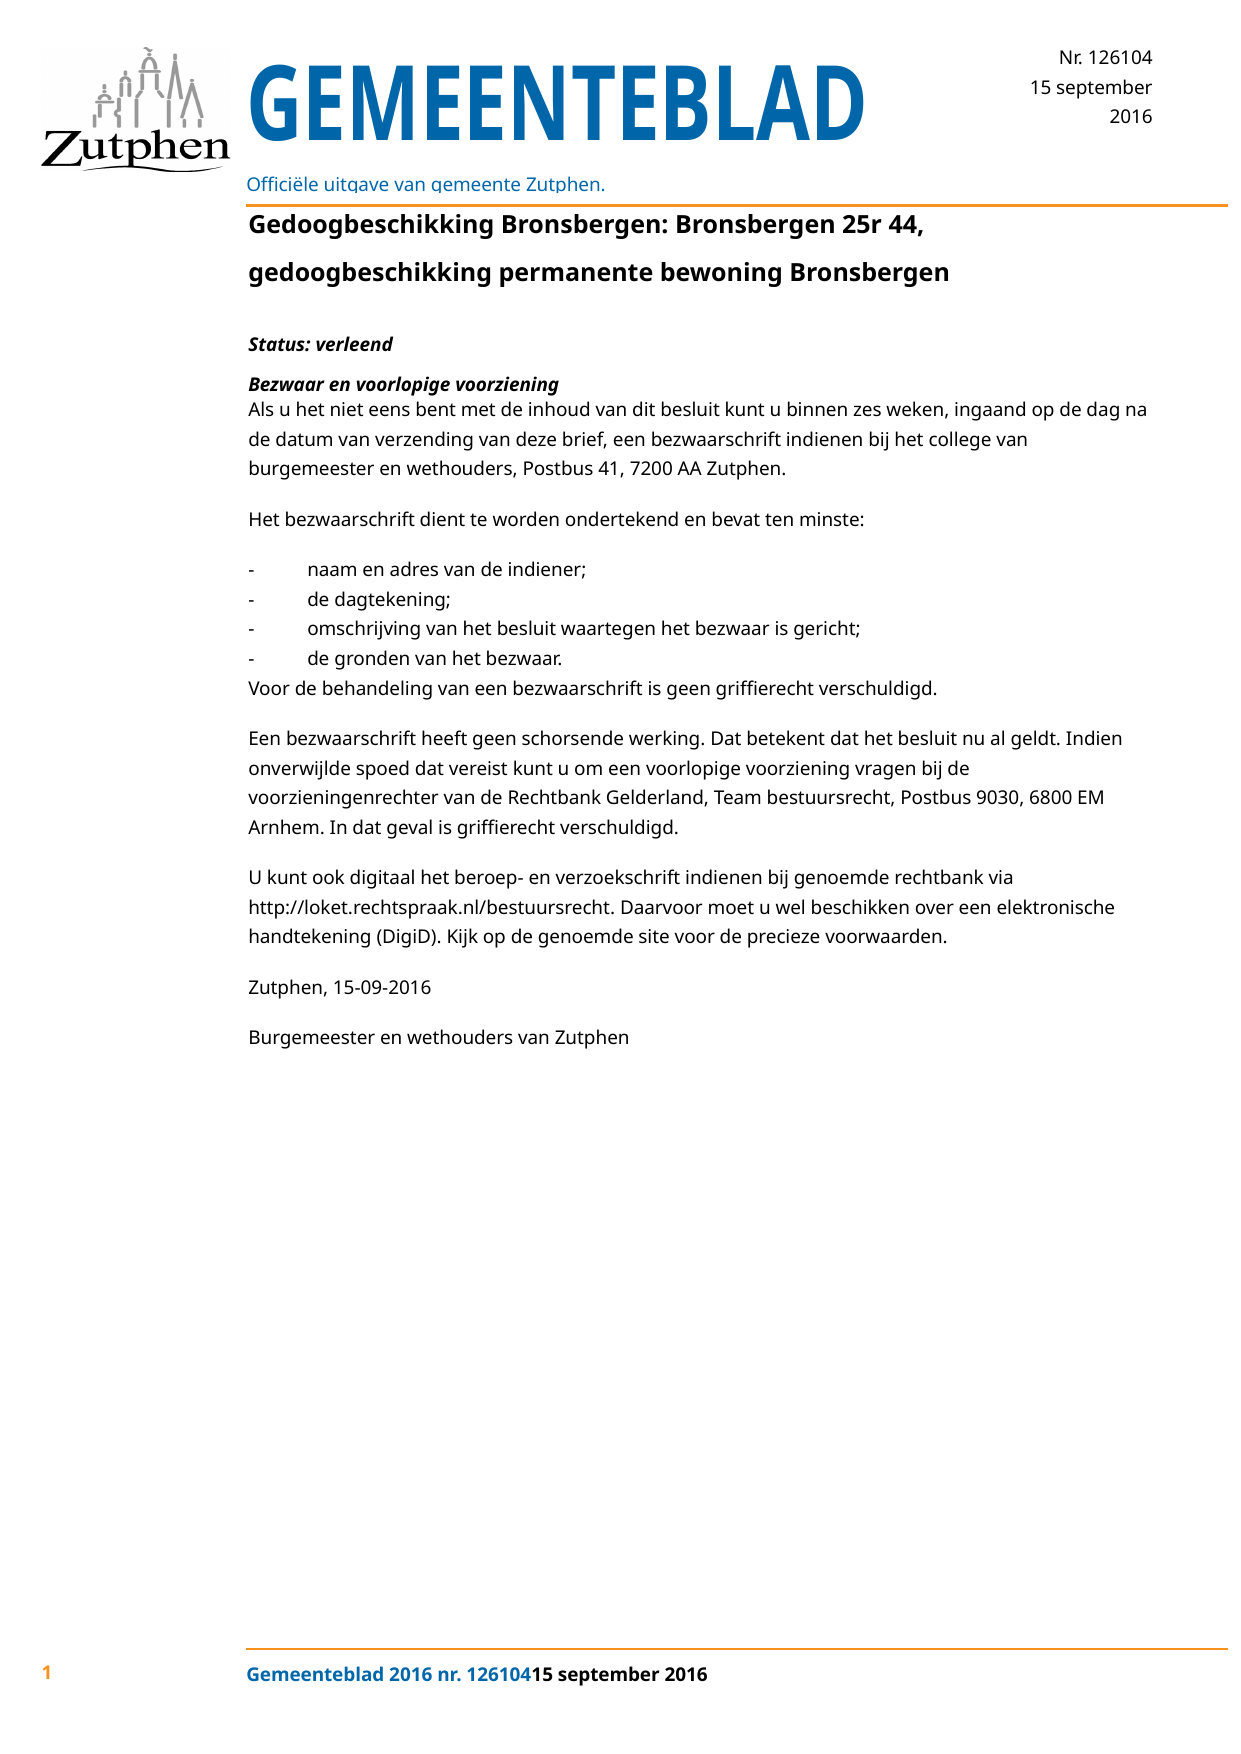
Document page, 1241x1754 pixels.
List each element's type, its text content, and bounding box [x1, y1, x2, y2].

text Status: verleend [248, 331, 1152, 357]
list de gronden van het bezwaar. [248, 645, 1152, 671]
text U kunt ook digitaal het beroep- en verzoekschrift indienen bij genoemde rechtbank via http://loket.rechtspraak.nl/bestuursrecht. Daarvoor moet u wel beschikken over een elektronische handtekening (DigiD). Kijk op de genoemde site voor de precieze voorwaarden. [248, 864, 1152, 949]
text Een bezwaarschrift heeft geen schorsende werking. Dat betekent dat het besluit nu al geldt. Indien onverwijlde spoed dat vereist kunt u om een voorlopige voorziening vragen bij de voorzieningenrechter van de Rechtbank Gelderland, Team bestuursrecht, Postbus 9030, 6800 EM Arnhem. In dat geval is griffierecht verschuldigd. [248, 725, 1152, 840]
list de dagtekening; [248, 586, 1152, 612]
text Het bezwaarschrift dient te worden ondertekend en bevat ten minste: [248, 506, 1152, 532]
list naam en adres van de indiener; [248, 556, 1152, 582]
text Bezwaar en voorlopige voorziening [248, 371, 1152, 396]
text Als u het niet eens bent met de inhoud van dit besluit kunt u binnen zes weken, ingaand op de dag na de datum van verzending van deze brief, een bezwaarschrift indienen bij het college van burgemeester en wethouders, Postbus 41, 7200 AA Zutphen. [248, 396, 1152, 481]
text Gedoogbeschikking Bronsbergen: Bronsbergen 25r 44, gedoogbeschikking permanente bewoning Bronsbergen [248, 207, 1152, 288]
list omschrijving van het besluit waartegen het bezwaar is gericht; [248, 616, 1152, 641]
text Burgemeester en wethouders van Zutphen [248, 1024, 1152, 1050]
text Voor de behandeling van een bezwaarschrift is geen griffierecht verschuldigd. [248, 675, 1152, 701]
picture [41, 47, 231, 172]
text Zutphen, 15-09-2016 [248, 974, 1152, 1000]
